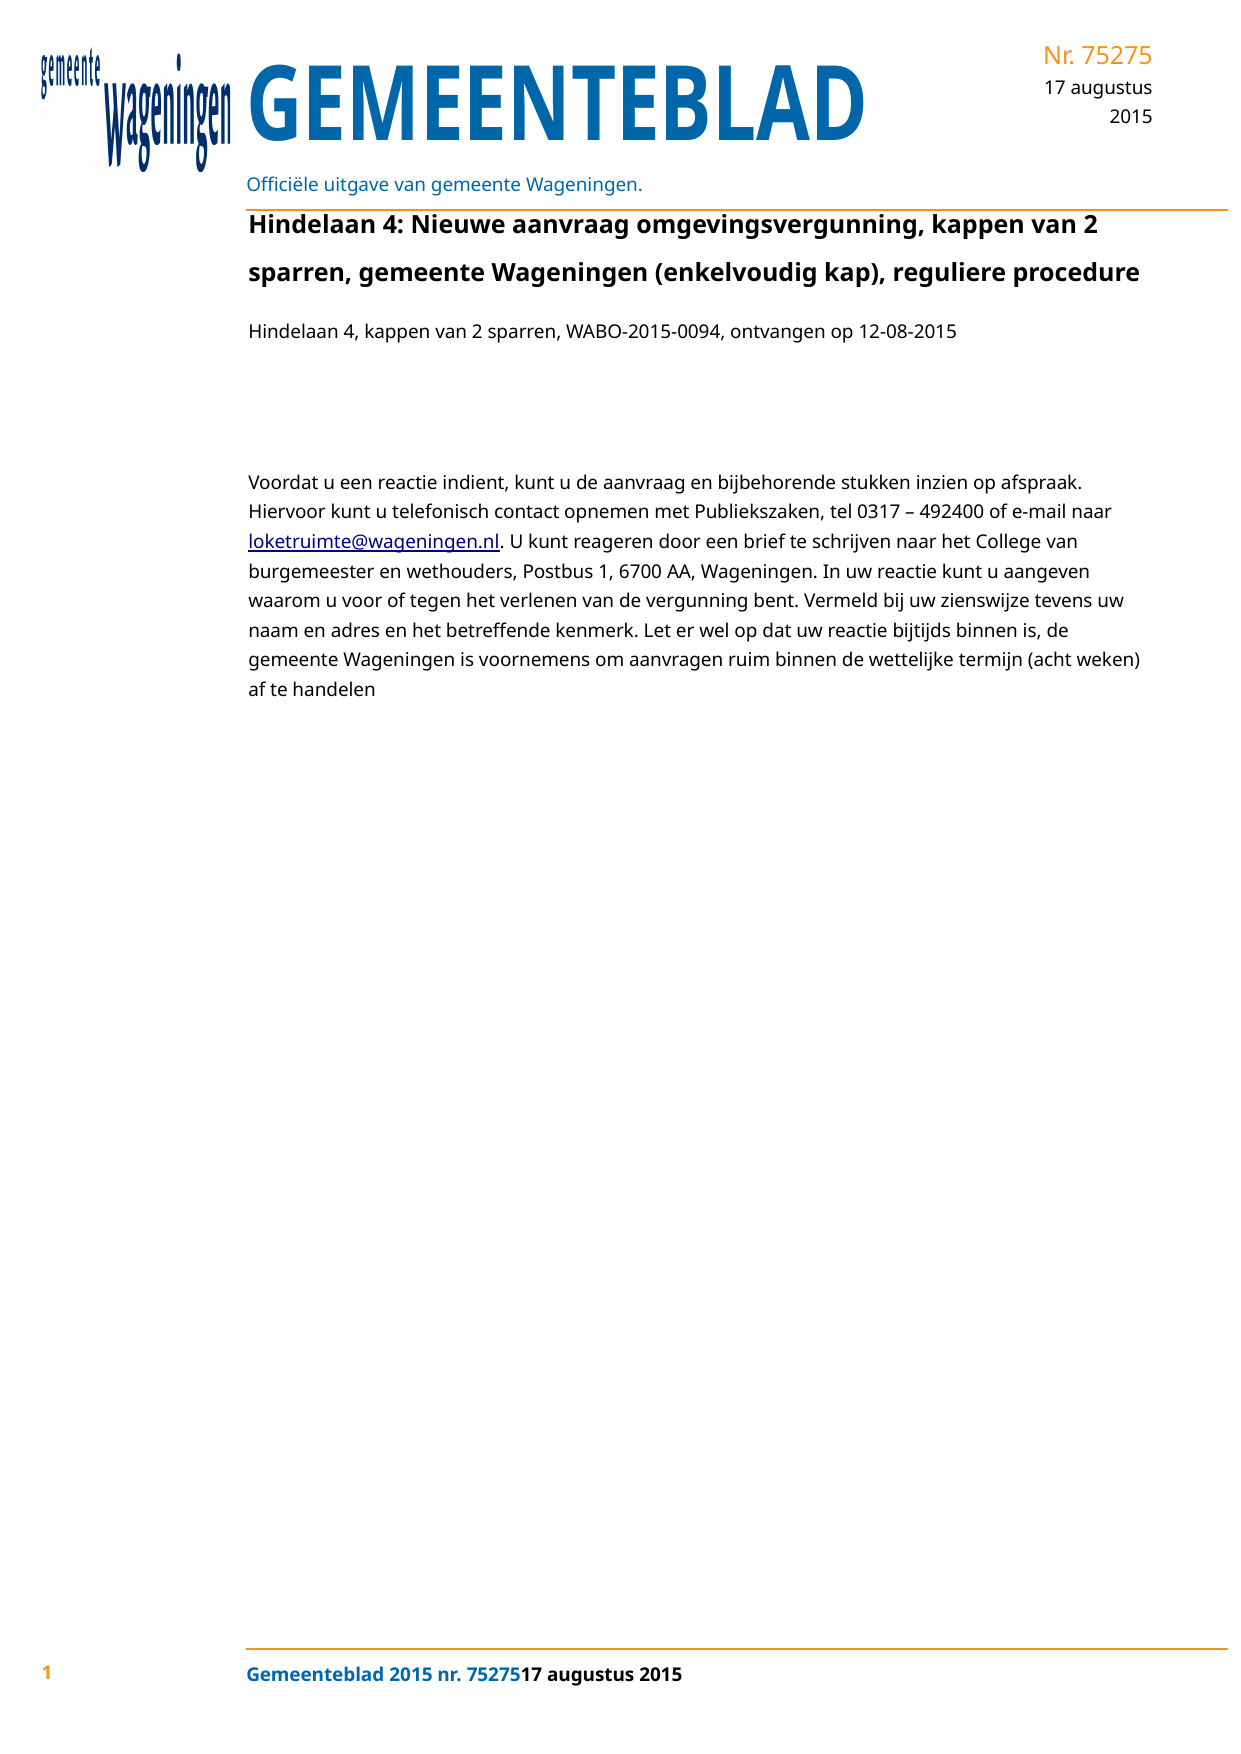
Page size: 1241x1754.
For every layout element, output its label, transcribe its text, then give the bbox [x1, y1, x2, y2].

text Hindelaan 4: Nieuwe aanvraag omgevingsvergunning, kappen van 2 sparren, gemeente Wageningen (enkelvoudig kap), reguliere procedure [248, 211, 1152, 288]
text Hindelaan 4, kappen van 2 sparren, WABO-2015-0094, ontvangen op 12-08-2015 [248, 318, 1152, 344]
picture [41, 47, 231, 172]
text Voordat u een reactie indient, kunt u de aanvraag en bijbehorende stukken inzien op afspraak. Hiervoor kunt u telefonisch contact opnemen met Publiekszaken, tel 0317 – 492400 of e-mail naar loketruimte@wageningen.nl. U kunt reageren door een brief te schrijven naar het College van burgemeester en wethouders, Postbus 1, 6700 AA, Wageningen. In uw reactie kunt u aangeven waarom u voor of tegen het verlenen van de vergunning bent. Vermeld bij uw zienswijze tevens uw naam en adres en het betreffende kenmerk. Let er wel op dat uw reactie bijtijds binnen is, de gemeente Wageningen is voornemens om aanvragen ruim binnen de wettelijke termijn (acht weken) af te handelen [248, 469, 1152, 702]
